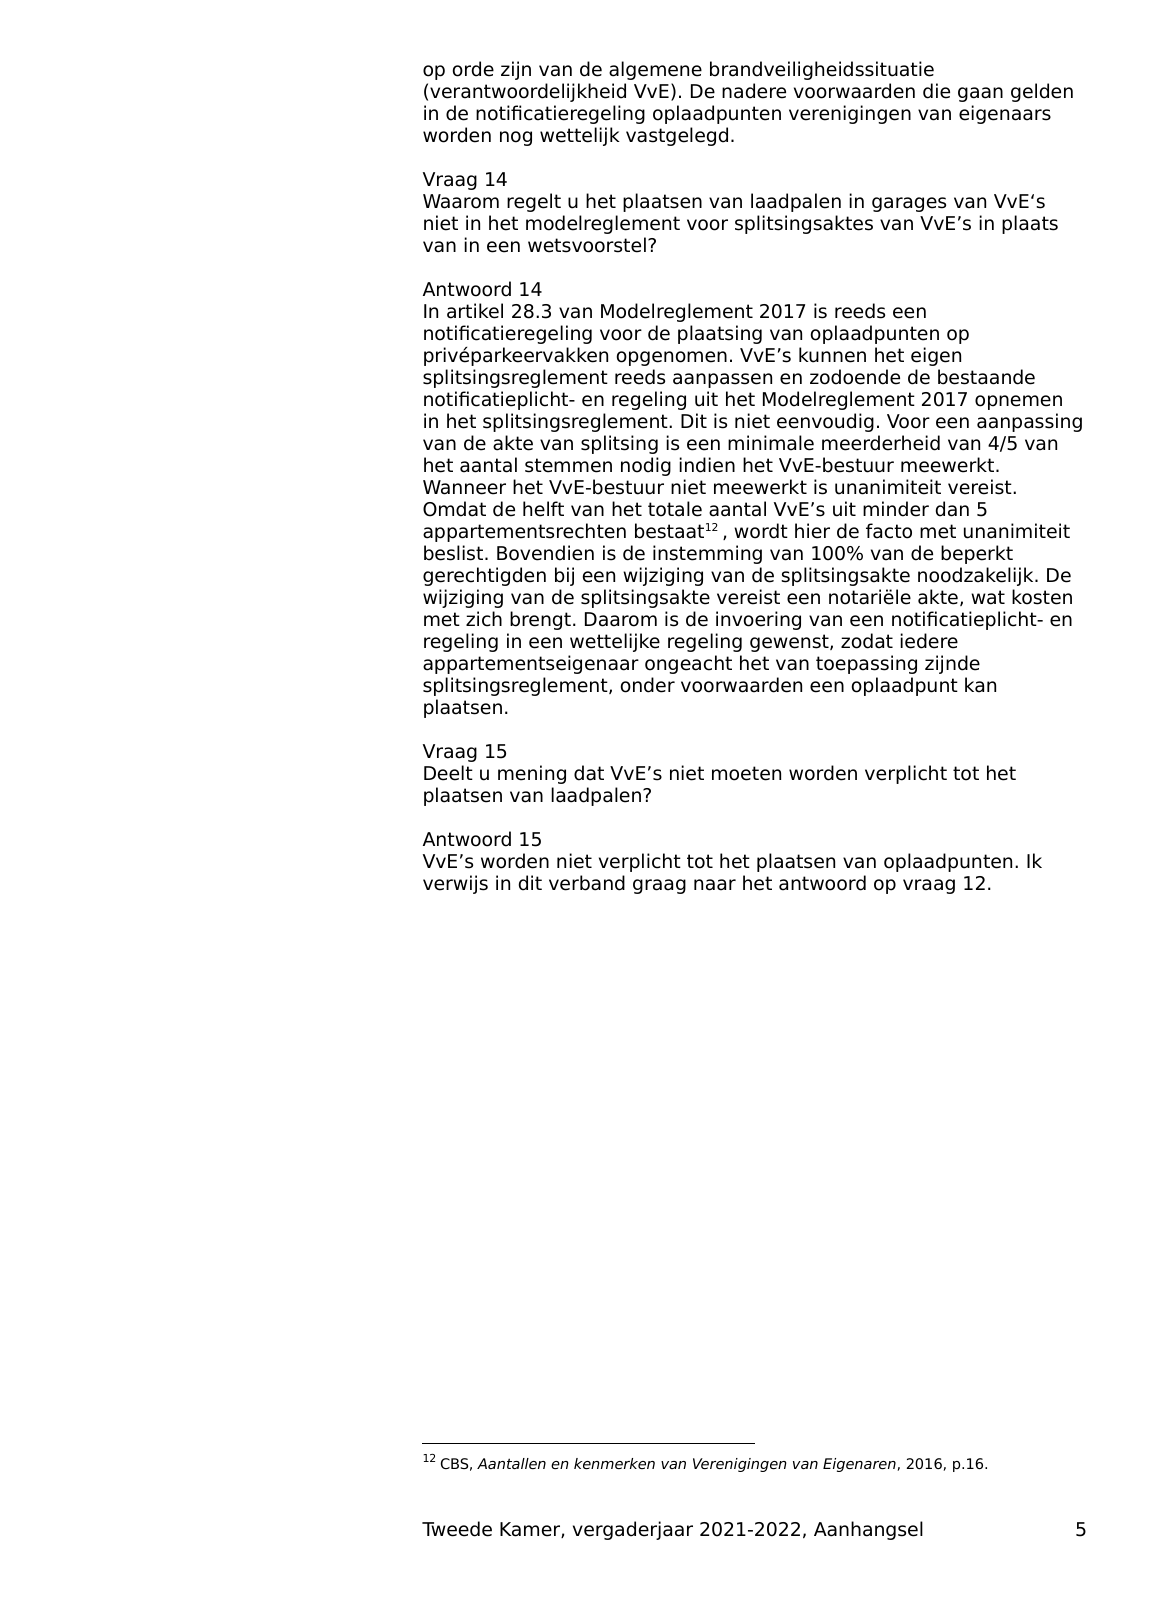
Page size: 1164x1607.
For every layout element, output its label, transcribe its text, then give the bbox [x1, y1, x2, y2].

text VvE’s worden niet verplicht tot het plaatsen van oplaadpunten. Ik verwijs in dit verband graag naar het antwoord op vraag 12. [422, 851, 1087, 895]
text In artikel 28.3 van Modelreglement 2017 is reeds een notificatieregeling voor de plaatsing van oplaadpunten op privéparkeervakken opgenomen. VvE’s kunnen het eigen splitsingsreglement reeds aanpassen en zodoende de bestaande notificatieplicht- en regeling uit het Modelreglement 2017 opnemen in het splitsingsreglement. Dit is niet eenvoudig. Voor een aanpassing van de akte van splitsing is een minimale meerderheid van 4/5 van het aantal stemmen nodig indien het VvE-bestuur meewerkt. Wanneer het VvE-bestuur niet meewerkt is unanimiteit vereist. Omdat de helft van het totale aantal VvE’s uit minder dan 5 appartementsrechten bestaat, wordt hier de facto met unanimiteit beslist. Bovendien is de instemming van 100% van de beperkt gerechtigden bij een wijziging van de splitsingsakte noodzakelijk. De wijziging van de splitsingsakte vereist een notariële akte, wat kosten met zich brengt. Daarom is de invoering van een notificatieplicht- en regeling in een wettelijke regeling gewenst, zodat iedere appartementseigenaar ongeacht het van toepassing zijnde splitsingsreglement, onder voorwaarden een oplaadpunt kan plaatsen. [422, 301, 1087, 719]
text Vraag 15 [422, 741, 1087, 763]
text CBS, Aantallen en kenmerken van Verenigingen van Eigenaren, 2016, p.16. [422, 1452, 1087, 1474]
text Antwoord 14 [422, 279, 1087, 301]
text op orde zijn van de algemene brandveiligheidssituatie (verantwoordelijkheid VvE). De nadere voorwaarden die gaan gelden in de notificatieregeling oplaadpunten verenigingen van eigenaars worden nog wettelijk vastgelegd. [422, 59, 1087, 147]
text Antwoord 15 [422, 829, 1087, 851]
text Waarom regelt u het plaatsen van laadpalen in garages van VvE‘s niet in het modelreglement voor splitsingsaktes van VvE’s in plaats van in een wetsvoorstel? [422, 191, 1087, 257]
text Deelt u mening dat VvE’s niet moeten worden verplicht tot het plaatsen van laadpalen? [422, 763, 1087, 807]
text Vraag 14 [422, 169, 1087, 191]
